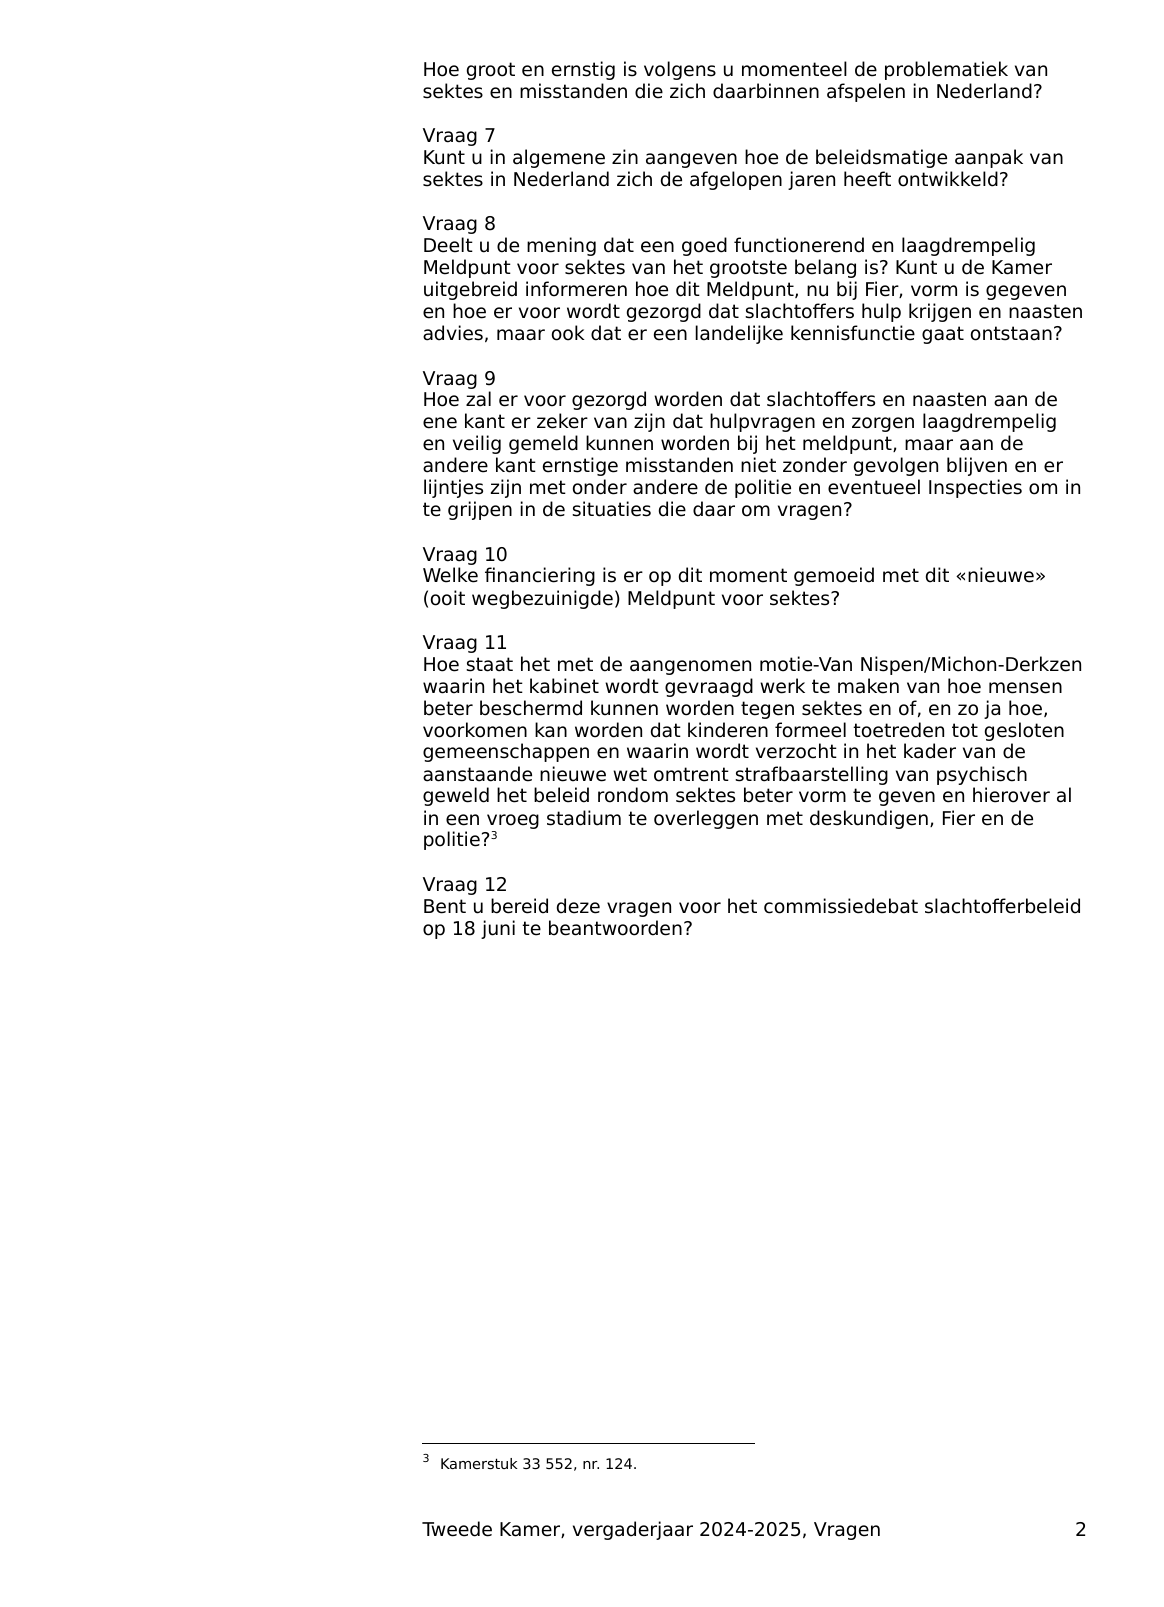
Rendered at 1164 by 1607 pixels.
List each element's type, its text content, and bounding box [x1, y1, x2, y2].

text Vraag 10 [422, 543, 1087, 565]
text Hoe zal er voor gezorgd worden dat slachtoffers en naasten aan de ene kant er zeker van zijn dat hulpvragen en zorgen laagdrempelig en veilig gemeld kunnen worden bij het meldpunt, maar aan de andere kant ernstige misstanden niet zonder gevolgen blijven en er lijntjes zijn met onder andere de politie en eventueel Inspecties om in te grijpen in de situaties die daar om vragen? [422, 389, 1087, 521]
text Vraag 9 [422, 367, 1087, 389]
text Bent u bereid deze vragen voor het commissiedebat slachtofferbeleid op 18 juni te beantwoorden? [422, 896, 1087, 939]
text Vraag 11 [422, 632, 1087, 653]
text Kamerstuk 33 552, nr. 124. [422, 1452, 1087, 1474]
text Vraag 12 [422, 873, 1087, 896]
text Welke financiering is er op dit moment gemoeid met dit «nieuwe» (ooit wegbezuinigde) Meldpunt voor sektes? [422, 565, 1087, 609]
text Kunt u in algemene zin aangeven hoe de beleidsmatige aanpak van sektes in Nederland zich de afgelopen jaren heeft ontwikkeld? [422, 147, 1087, 191]
text Hoe groot en ernstig is volgens u momenteel de problematiek van sektes en misstanden die zich daarbinnen afspelen in Nederland? [422, 59, 1087, 103]
text Hoe staat het met de aangenomen motie-Van Nispen/Michon-Derkzen waarin het kabinet wordt gevraagd werk te maken van hoe mensen beter beschermd kunnen worden tegen sektes en of, en zo ja hoe, voorkomen kan worden dat kinderen formeel toetreden tot gesloten gemeenschappen en waarin wordt verzocht in het kader van de aanstaande nieuwe wet omtrent strafbaarstelling van psychisch geweld het beleid rondom sektes beter vorm te geven en hierover al in een vroeg stadium te overleggen met deskundigen, Fier en de politie? [422, 653, 1087, 851]
text Vraag 8 [422, 213, 1087, 235]
text Deelt u de mening dat een goed functionerend en laagdrempelig Meldpunt voor sektes van het grootste belang is? Kunt u de Kamer uitgebreid informeren hoe dit Meldpunt, nu bij Fier, vorm is gegeven en hoe er voor wordt gezorgd dat slachtoffers hulp krijgen en naasten advies, maar ook dat er een landelijke kennisfunctie gaat ontstaan? [422, 235, 1087, 345]
text Vraag 7 [422, 125, 1087, 147]
